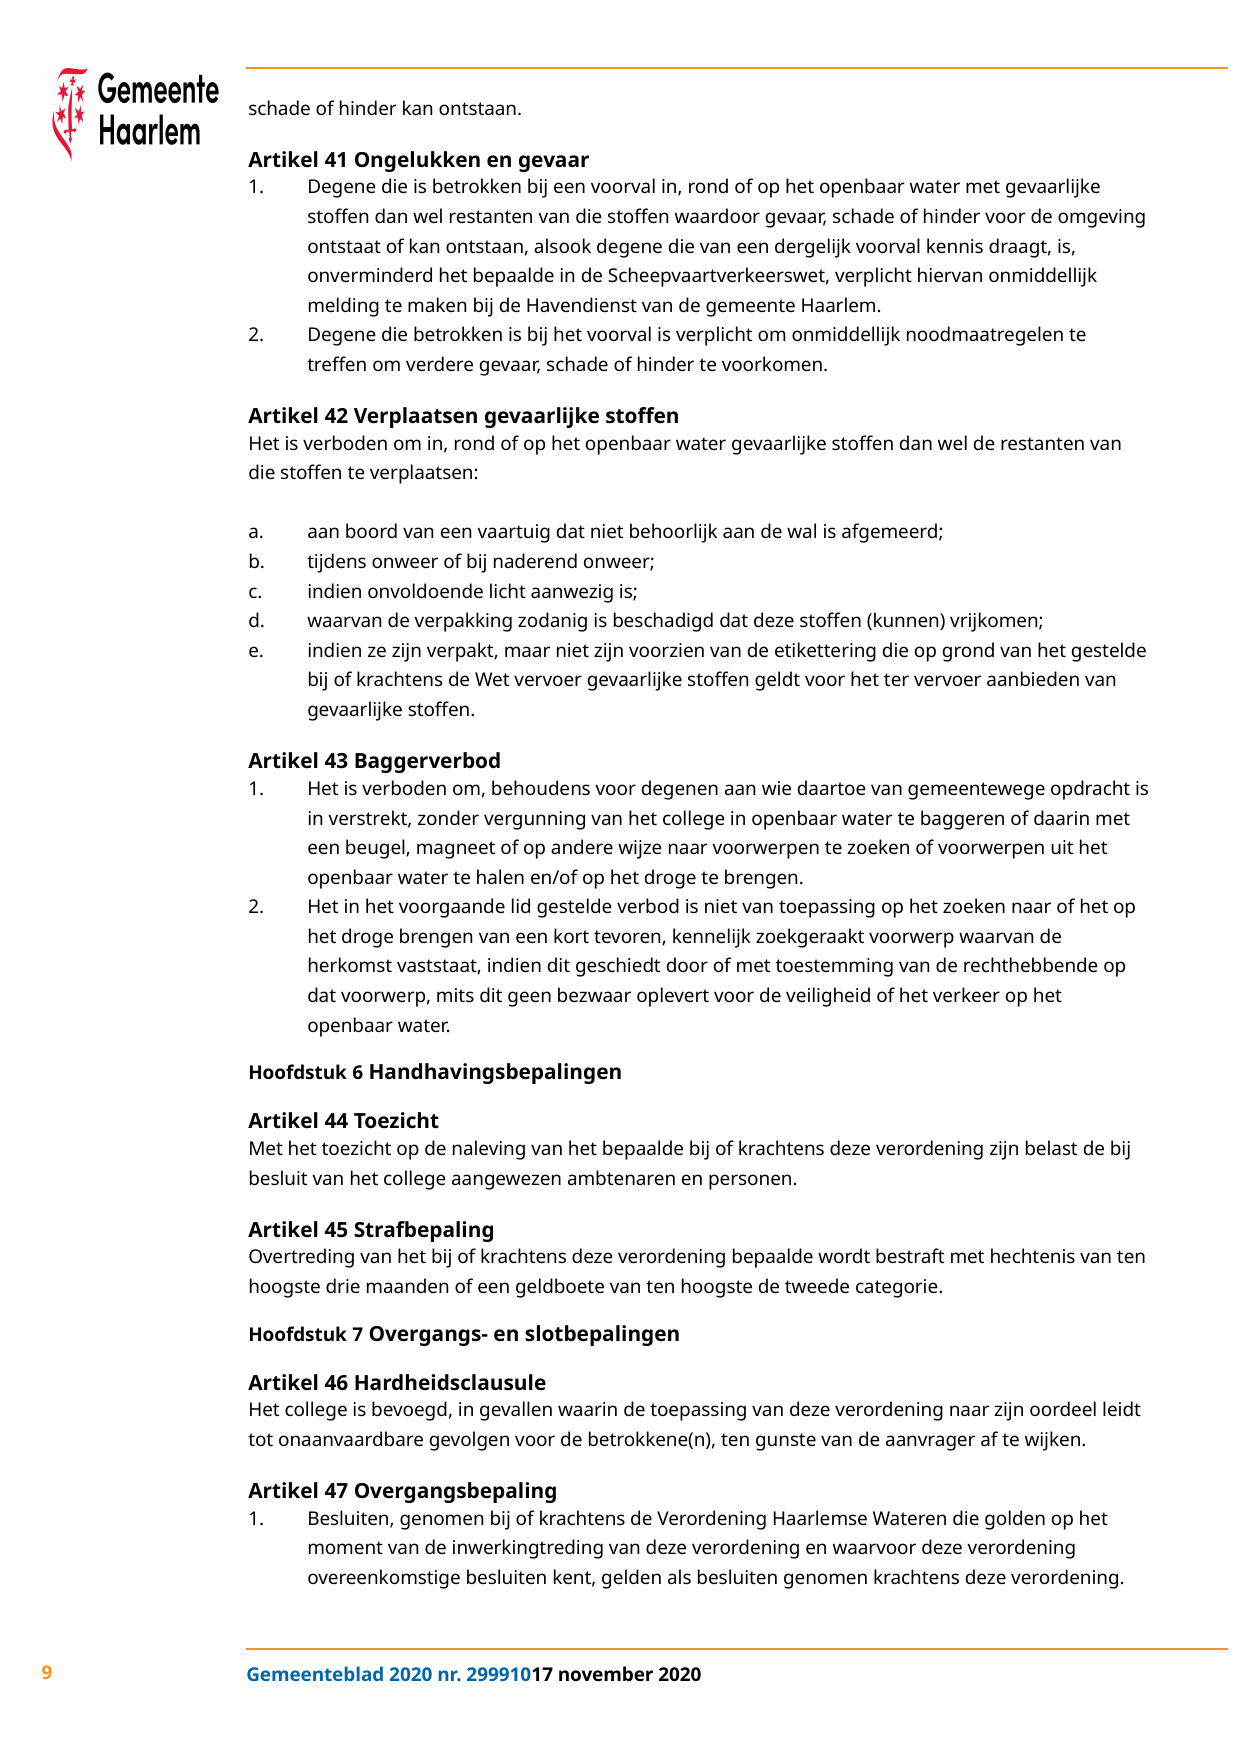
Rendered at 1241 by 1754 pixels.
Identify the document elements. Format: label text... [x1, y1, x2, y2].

text Artikel 44 Toezicht [248, 1107, 1152, 1135]
list Degene die is betrokken bij een voorval in, rond of op het openbaar water met gevaarlijke stoffen dan wel restanten van die stoffen waardoor gevaar, schade of hinder voor de omgeving ontstaat of kan ontstaan, alsook degene die van een dergelijk voorval kennis draagt, is, onverminderd het bepaalde in de Scheepvaartverkeerswet, verplicht hiervan onmiddellijk melding te maken bij de Havendienst van de gemeente Haarlem. [248, 174, 1152, 318]
text Het is verboden om in, rond of op het openbaar water gevaarlijke stoffen dan wel de restanten van die stoffen te verplaatsen: [248, 430, 1152, 485]
list indien ze zijn verpakt, maar niet zijn voorzien van de etikettering die op grond van het gestelde bij of krachtens de Wet vervoer gevaarlijke stoffen geldt voor het ter vervoer aanbieden van gevaarlijke stoffen. [248, 637, 1152, 722]
list aan boord van een vaartuig dat niet behoorlijk aan de wal is afgemeerd; [248, 519, 1152, 544]
list indien onvoldoende licht aanwezig is; [248, 578, 1152, 604]
text Hoofdstuk 7 Overgangs- en slotbepalingen [248, 1319, 1152, 1347]
text Het college is bevoegd, in gevallen waarin de toepassing van deze verordening naar zijn oordeel leidt tot onaanvaardbare gevolgen voor de betrokkene(n), ten gunste van de aanvrager af te wijken. [248, 1396, 1152, 1452]
list Het is verboden om, behoudens voor degenen aan wie daartoe van gemeentewege opdracht is in verstrekt, zonder vergunning van het college in openbaar water te baggeren of daarin met een beugel, magneet of op andere wijze naar voorwerpen te zoeken of voorwerpen uit het openbaar water te halen en/of op het droge te brengen. [248, 775, 1152, 889]
text Artikel 45 Strafbepaling [248, 1215, 1152, 1243]
text Met het toezicht op de naleving van het bepaalde bij of krachtens deze verordening zijn belast de bij besluit van het college aangewezen ambtenaren en personen. [248, 1135, 1152, 1190]
text schade of hinder kan ontstaan. [248, 95, 1152, 121]
text Overtreding van het bij of krachtens deze verordening bepaalde wordt bestraft met hechtenis van ten hoogste drie maanden of een geldboete van ten hoogste de tweede categorie. [248, 1243, 1152, 1299]
list Het in het voorgaande lid gestelde verbod is niet van toepassing op het zoeken naar of het op het droge brengen van een kort tevoren, kennelijk zoekgeraakt voorwerp waarvan de herkomst vaststaat, indien dit geschiedt door of met toestemming van de rechthebbende op dat voorwerp, mits dit geen bezwaar oplevert voor de veiligheid of het verkeer op het openbaar water. [248, 893, 1152, 1037]
text Artikel 42 Verplaatsen gevaarlijke stoffen [248, 402, 1152, 430]
list tijdens onweer of bij naderend onweer; [248, 548, 1152, 574]
text Artikel 46 Hardheidsclausule [248, 1368, 1152, 1396]
list Degene die betrokken is bij het voorval is verplicht om onmiddellijk noodmaatregelen te treffen om verdere gevaar, schade of hinder te voorkomen. [248, 322, 1152, 377]
picture [41, 47, 231, 172]
list Besluiten, genomen bij of krachtens de Verordening Haarlemse Wateren die golden op het moment van de inwerkingtreding van deze verordening en waarvoor deze verordening overeenkomstige besluiten kent, gelden als besluiten genomen krachtens deze verordening. [248, 1505, 1152, 1590]
list waarvan de verpakking zodanig is beschadigd dat deze stoffen (kunnen) vrijkomen; [248, 607, 1152, 633]
text Artikel 41 Ongelukken en gevaar [248, 145, 1152, 174]
text Hoofdstuk 6 Handhavingsbepalingen [248, 1057, 1152, 1086]
text Artikel 47 Overgangsbepaling [248, 1476, 1152, 1505]
text Artikel 43 Baggerverbod [248, 747, 1152, 775]
